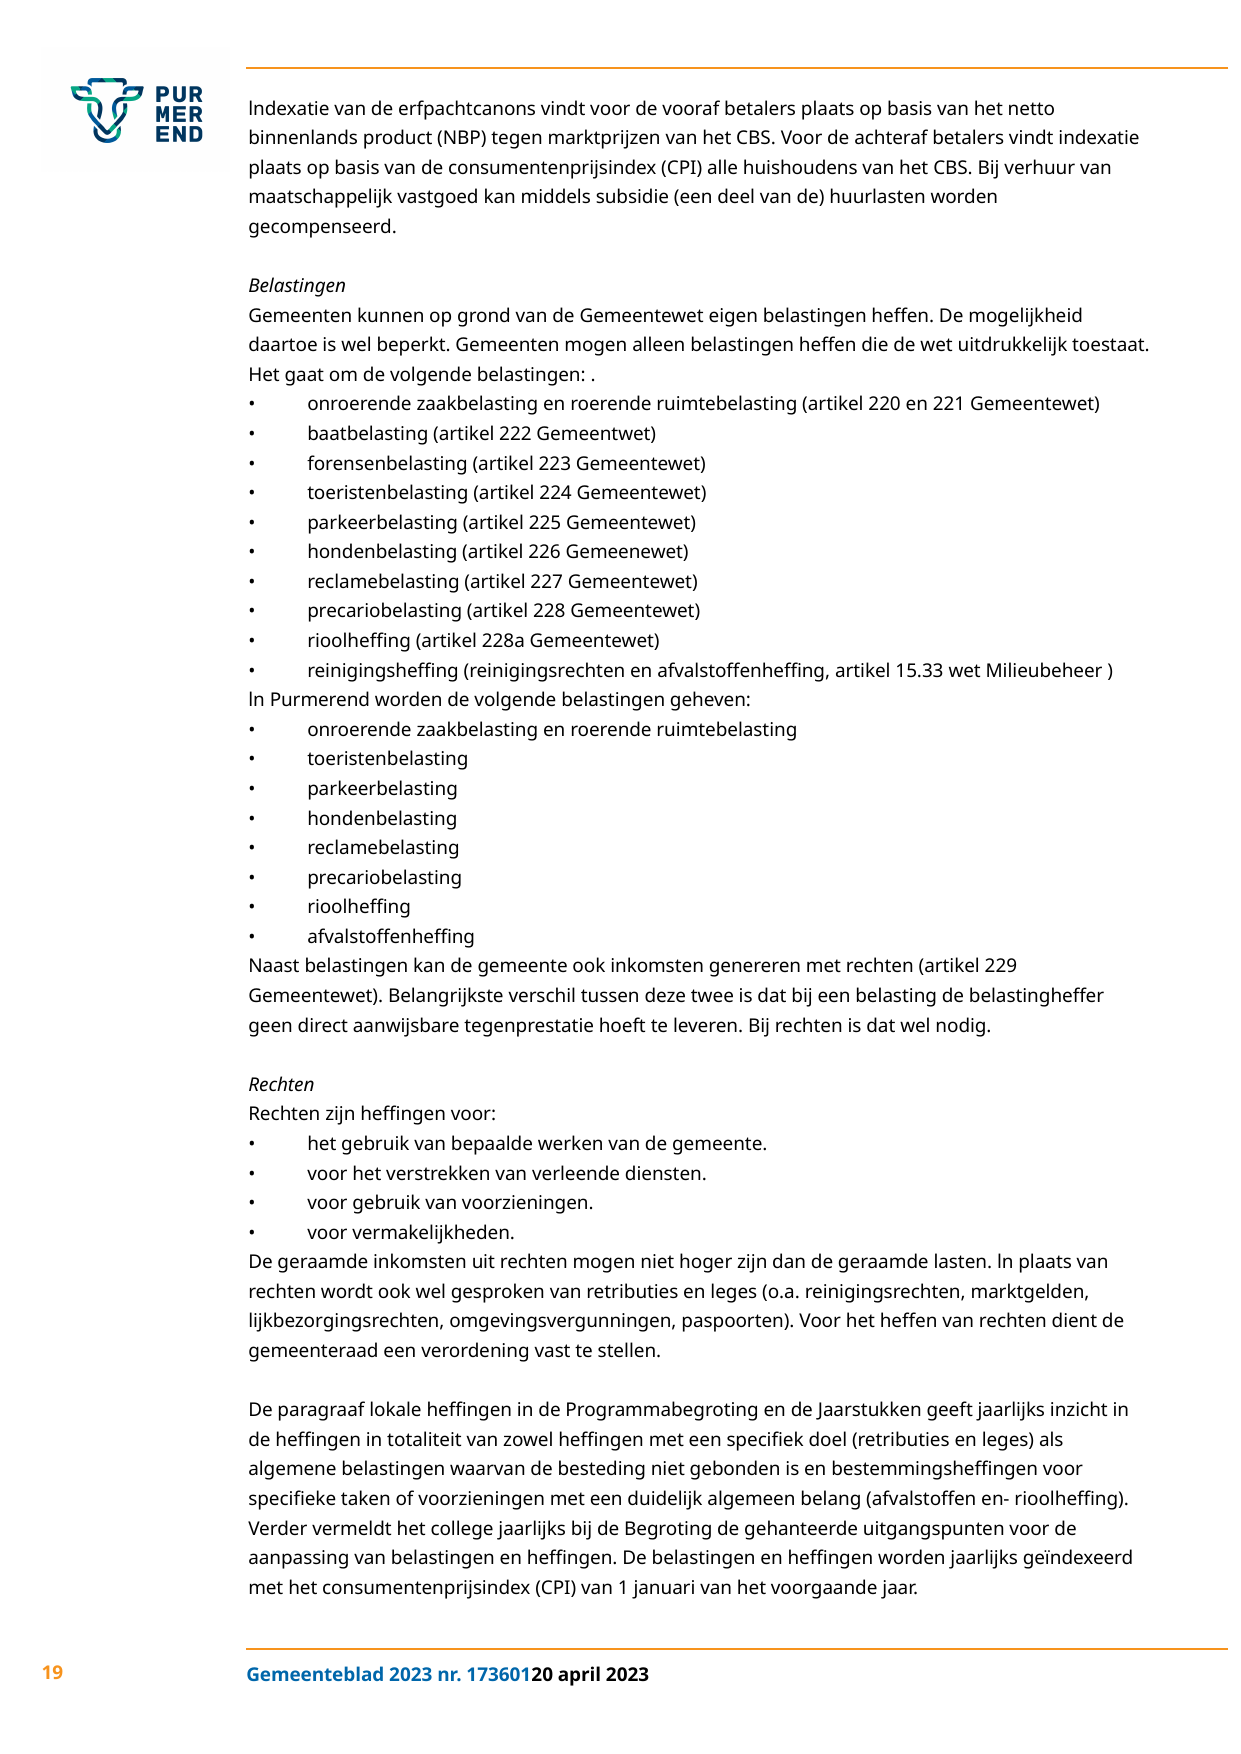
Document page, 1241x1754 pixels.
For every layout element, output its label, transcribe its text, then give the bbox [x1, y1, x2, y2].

list precariobelasting (artikel 228 Gemeentewet) [248, 598, 1152, 623]
list reclamebelasting [248, 834, 1152, 860]
list reclamebelasting (artikel 227 Gemeentewet) [248, 568, 1152, 594]
text Belastingen [248, 272, 1152, 298]
list het gebruik van bepaalde werken van de gemeente. [248, 1130, 1152, 1156]
text ln Purmerend worden de volgende belastingen geheven: [248, 686, 1152, 712]
text De paragraaf lokale heffingen in de Programmabegroting en de Jaarstukken geeft jaarlijks inzicht in de heffingen in totaliteit van zowel heffingen met een specifiek doel (retributies en leges) als algemene belastingen waarvan de besteding niet gebonden is en bestemmingsheffingen voor specifieke taken of voorzieningen met een duidelijk algemeen belang (afvalstoffen en- rioolheffing). Verder vermeldt het college jaarlijks bij de Begroting de gehanteerde uitgangspunten voor de aanpassing van belastingen en heffingen. De belastingen en heffingen worden jaarlijks geïndexeerd met het consumentenprijsindex (CPI) van 1 januari van het voorgaande jaar. [248, 1396, 1152, 1600]
text Gemeentewet). Belangrijkste verschil tussen deze twee is dat bij een belasting de belastingheffer geen direct aanwijsbare tegenprestatie hoeft te leveren. Bij rechten is dat wel nodig. [248, 982, 1152, 1038]
list forensenbelasting (artikel 223 Gemeentewet) [248, 450, 1152, 476]
list voor vermakelijkheden. [248, 1219, 1152, 1245]
list parkeerbelasting (artikel 225 Gemeentewet) [248, 509, 1152, 535]
list toeristenbelasting (artikel 224 Gemeentewet) [248, 479, 1152, 505]
list afvalstoffenheffing [248, 923, 1152, 949]
text lndexatie van de erfpachtcanons vindt voor de vooraf betalers plaats op basis van het netto binnenlands product (NBP) tegen marktprijzen van het CBS. Voor de achteraf betalers vindt indexatie plaats op basis van de consumentenprijsindex (CPI) alle huishoudens van het CBS. Bij verhuur van maatschappelijk vastgoed kan middels subsidie (een deel van de) huurlasten worden gecompenseerd. [248, 95, 1152, 239]
list parkeerbelasting [248, 775, 1152, 801]
list onroerende zaakbelasting en roerende ruimtebelasting (artikel 220 en 221 Gemeentewet) [248, 391, 1152, 416]
list reinigingsheffing (reinigingsrechten en afvalstoffenheffing, artikel 15.33 wet Milieubeheer ) [248, 657, 1152, 683]
list voor het verstrekken van verleende diensten. [248, 1160, 1152, 1186]
text Rechten [248, 1071, 1152, 1097]
text Rechten zijn heffingen voor: [248, 1101, 1152, 1126]
list rioolheffing (artikel 228a Gemeentewet) [248, 627, 1152, 653]
list hondenbelasting [248, 805, 1152, 831]
list hondenbelasting (artikel 226 Gemeenewet) [248, 538, 1152, 564]
picture [41, 47, 231, 172]
list toeristenbelasting [248, 746, 1152, 771]
text De geraamde inkomsten uit rechten mogen niet hoger zijn dan de geraamde lasten. ln plaats van rechten wordt ook wel gesproken van retributies en leges (o.a. reinigingsrechten, marktgelden, lijkbezorgingsrechten, omgevingsvergunningen, paspoorten). Voor het heffen van rechten dient de gemeenteraad een verordening vast te stellen. [248, 1248, 1152, 1363]
text Naast belastingen kan de gemeente ook inkomsten genereren met rechten (artikel 229 [248, 953, 1152, 978]
list onroerende zaakbelasting en roerende ruimtebelasting [248, 716, 1152, 742]
list voor gebruik van voorzieningen. [248, 1189, 1152, 1215]
list precariobelasting [248, 864, 1152, 890]
list baatbelasting (artikel 222 Gemeentwet) [248, 420, 1152, 446]
list rioolheffing [248, 893, 1152, 919]
text Gemeenten kunnen op grond van de Gemeentewet eigen belastingen heffen. De mogelijkheid daartoe is wel beperkt. Gemeenten mogen alleen belastingen heffen die de wet uitdrukkelijk toestaat. Het gaat om de volgende belastingen: . [248, 302, 1152, 387]
